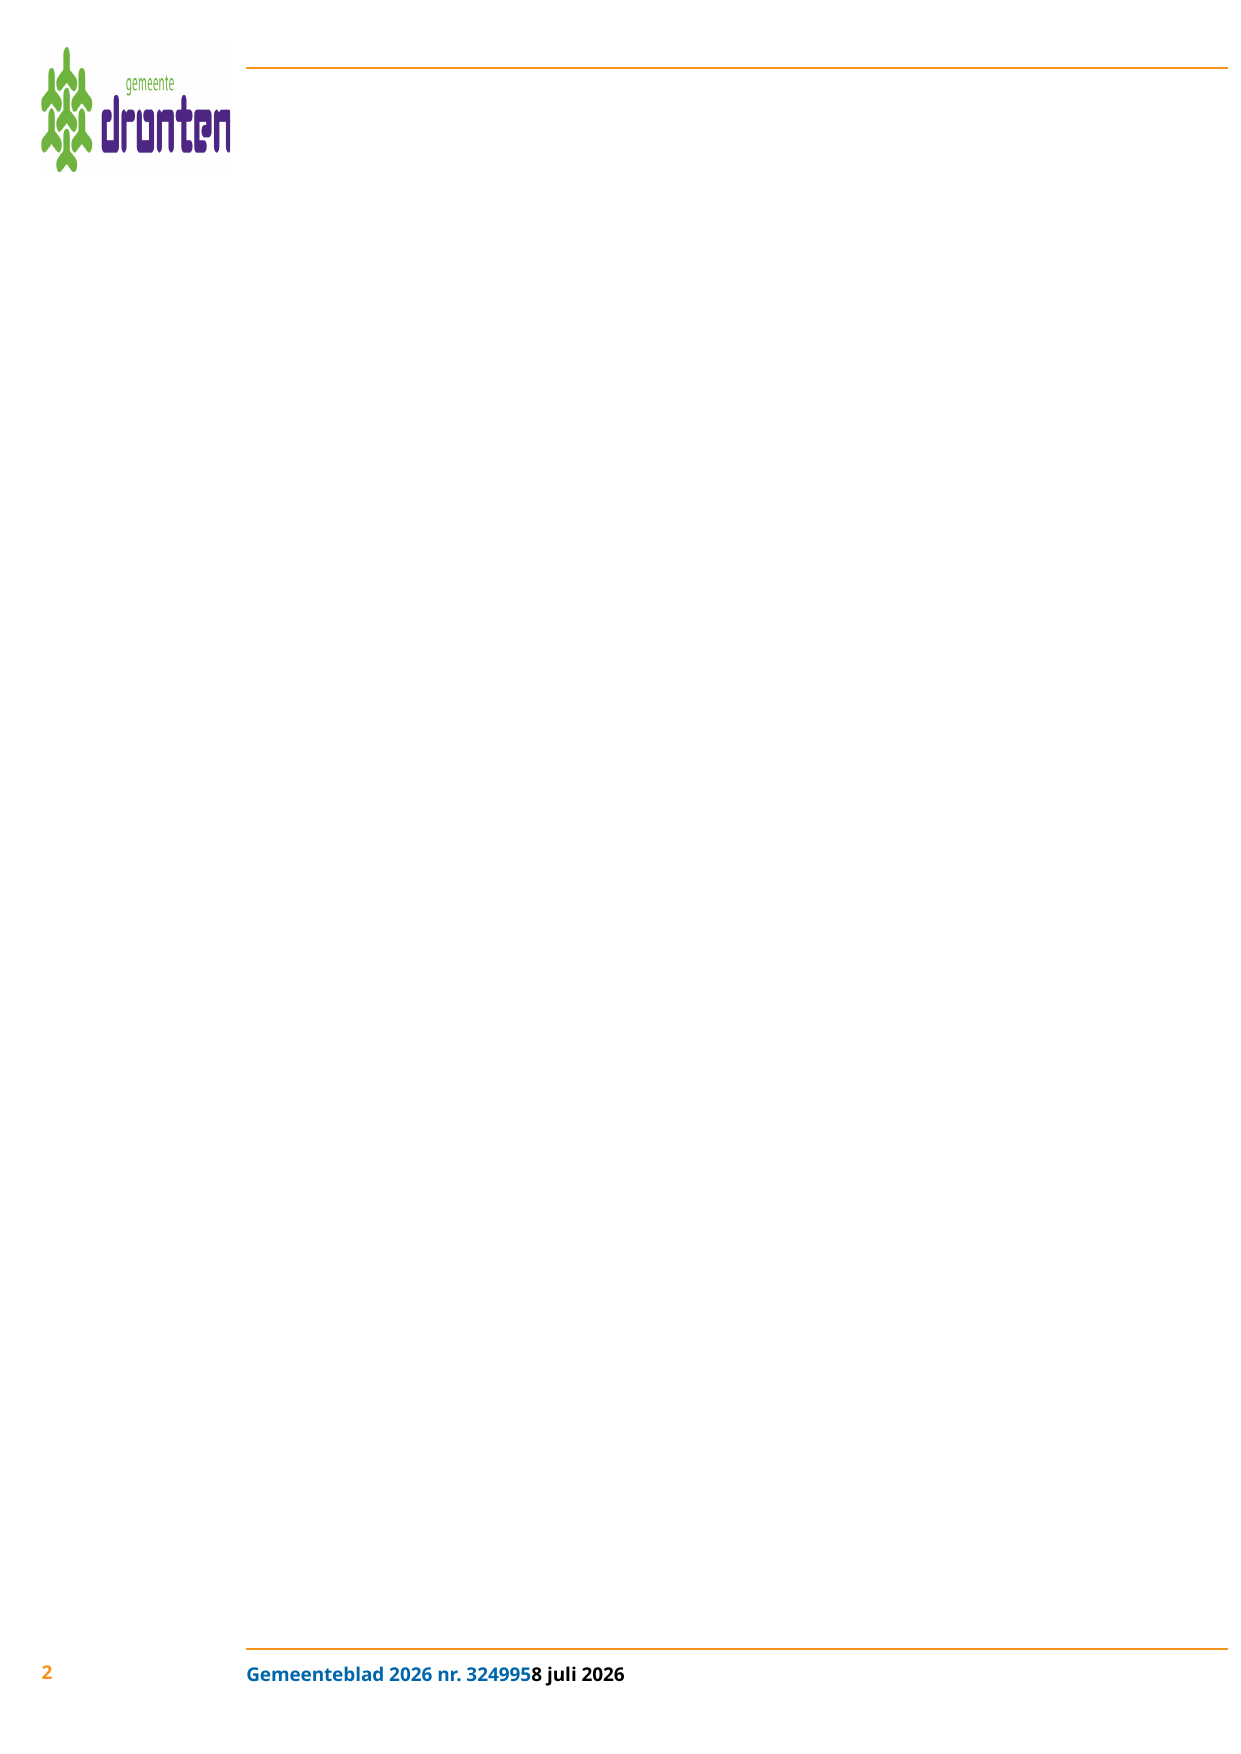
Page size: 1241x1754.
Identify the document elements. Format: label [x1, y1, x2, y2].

picture [41, 47, 231, 172]
